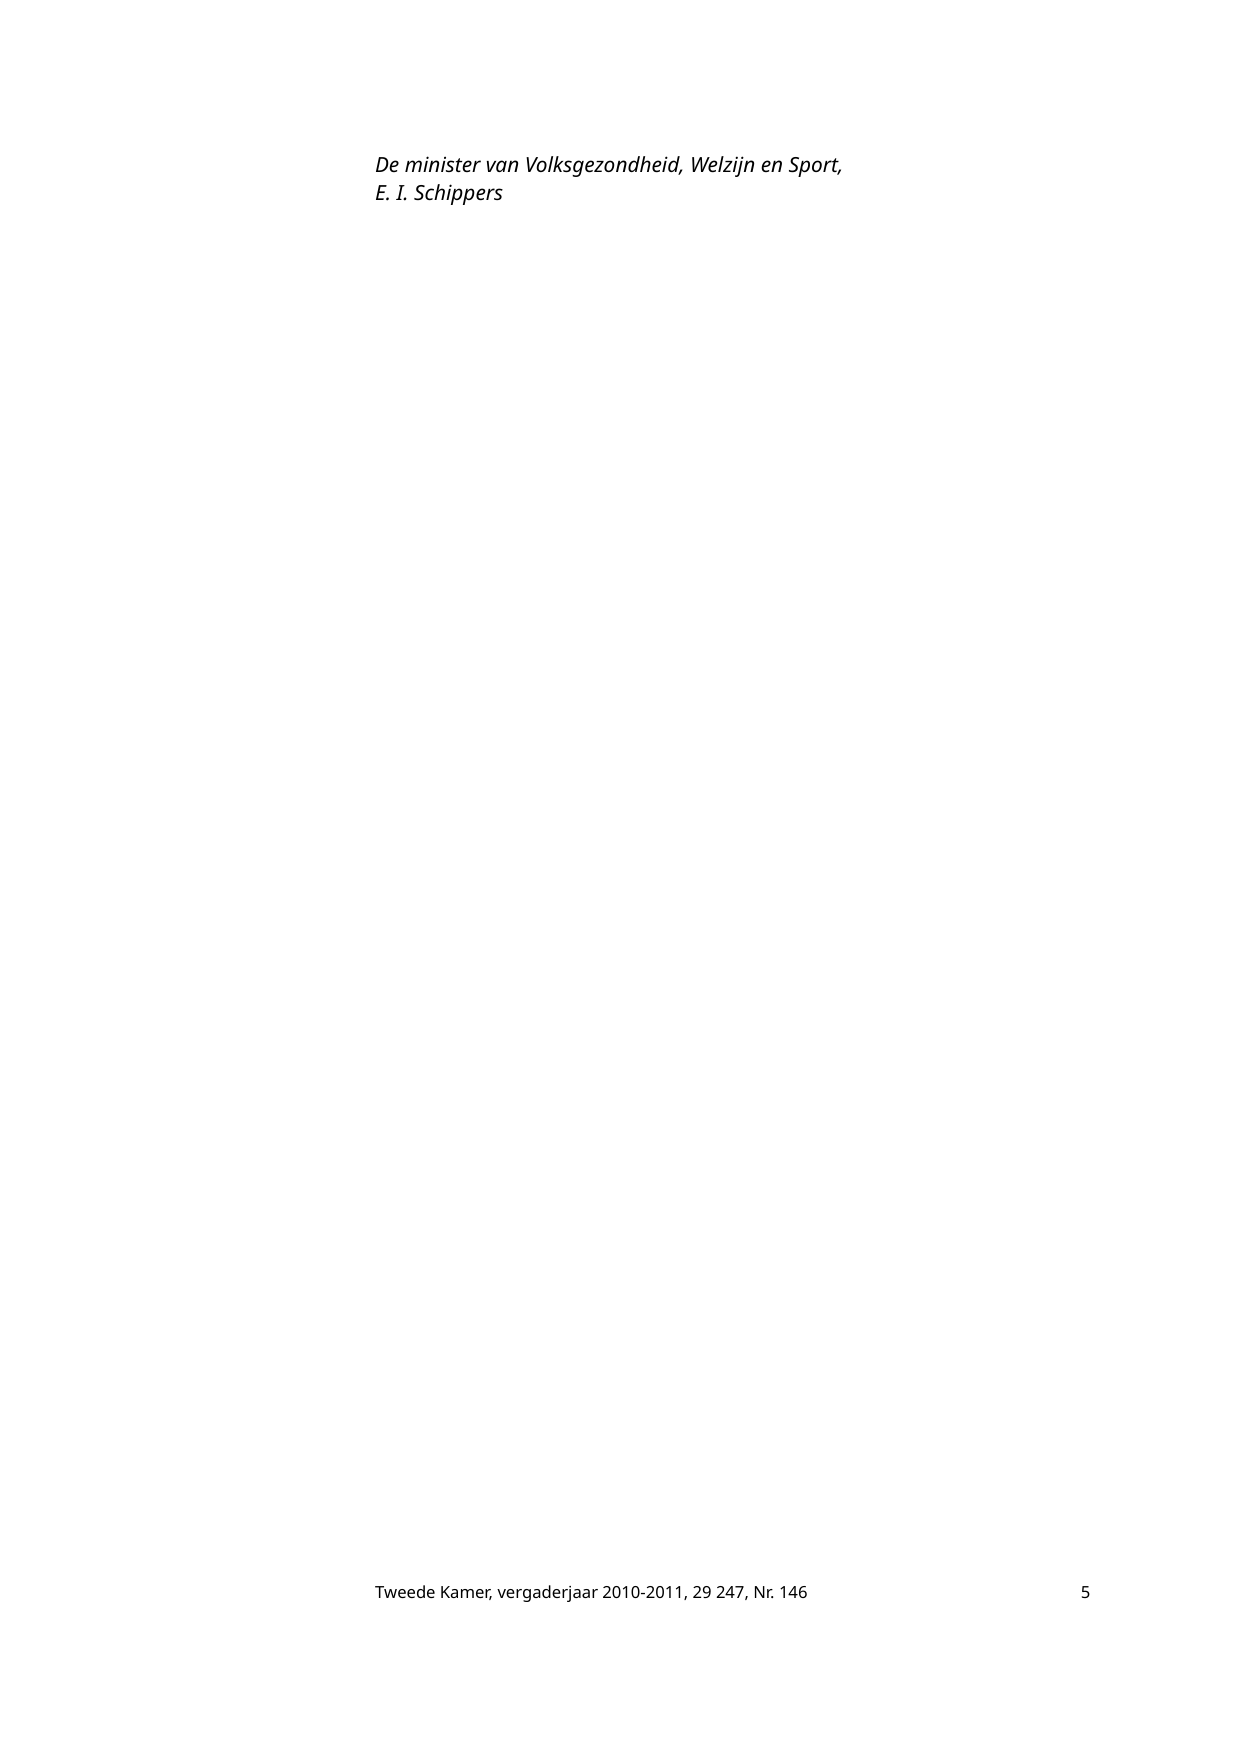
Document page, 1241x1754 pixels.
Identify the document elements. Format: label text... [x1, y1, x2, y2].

text De minister van Volksgezondheid, Welzijn en Sport, [375, 150, 1090, 178]
text E. I. Schippers [375, 178, 1090, 207]
